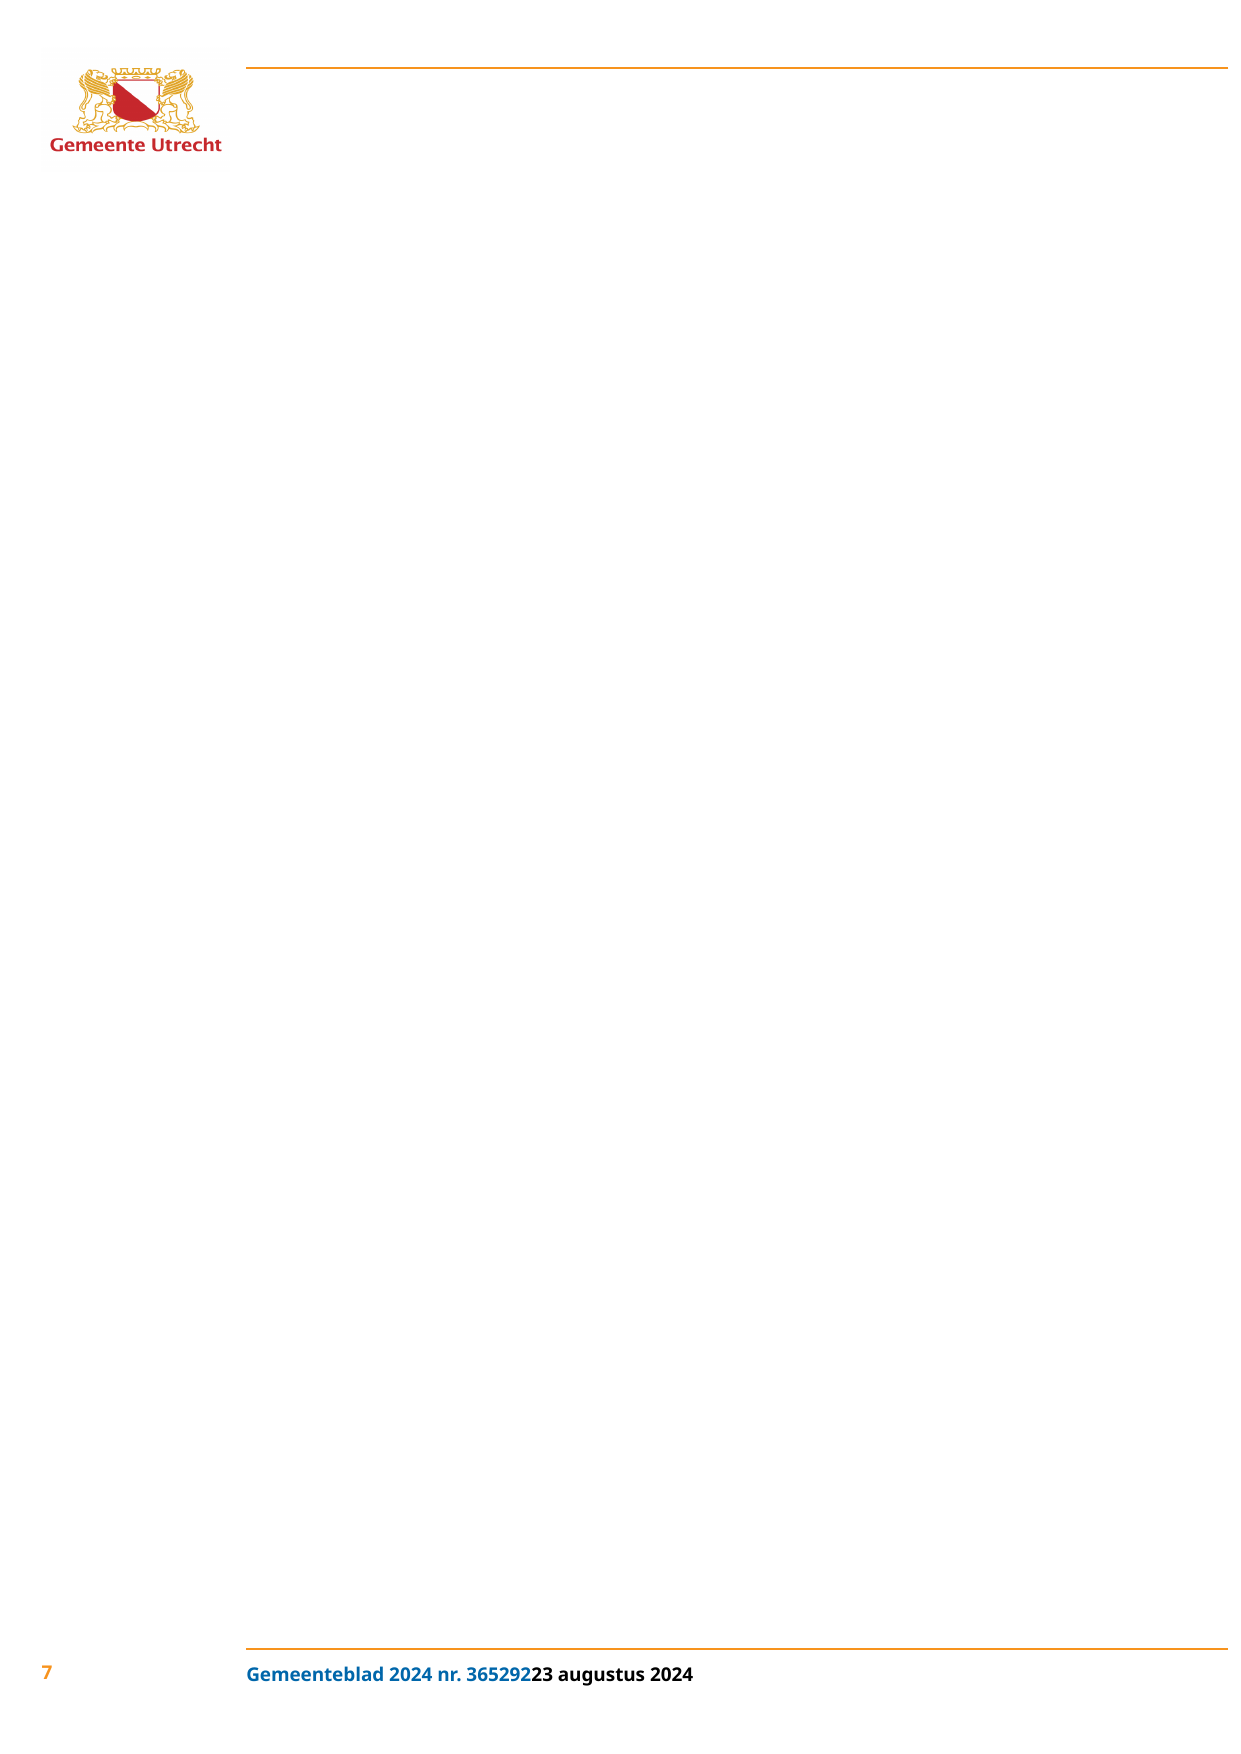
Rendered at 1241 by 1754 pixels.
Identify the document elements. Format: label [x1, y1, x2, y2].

picture [41, 47, 231, 172]
